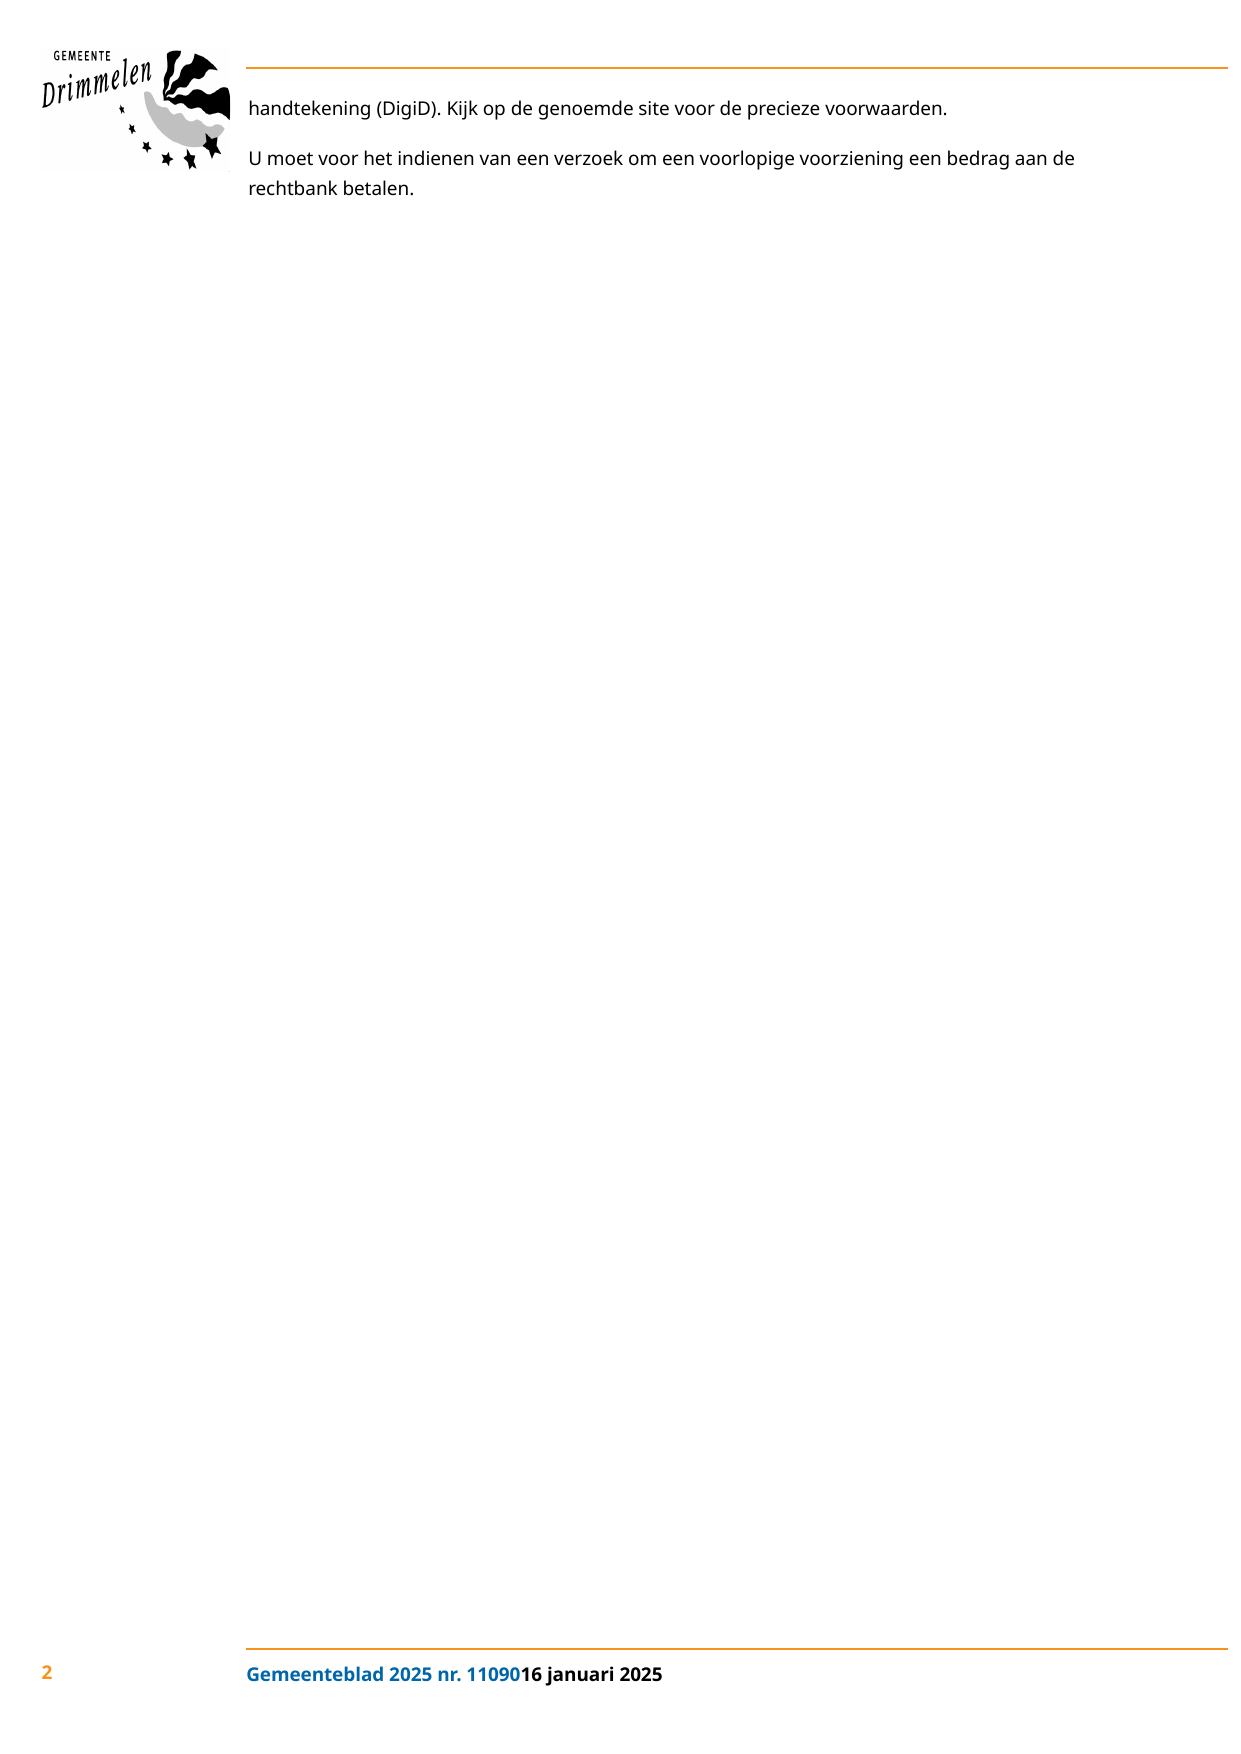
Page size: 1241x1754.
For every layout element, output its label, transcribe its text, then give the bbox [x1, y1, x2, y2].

text U moet voor het indienen van een verzoek om een voorlopige voorziening een bedrag aan de rechtbank betalen. [248, 145, 1152, 201]
picture [41, 47, 231, 172]
text handtekening (DigiD). Kijk op de genoemde site voor de precieze voorwaarden. [248, 95, 1152, 121]
